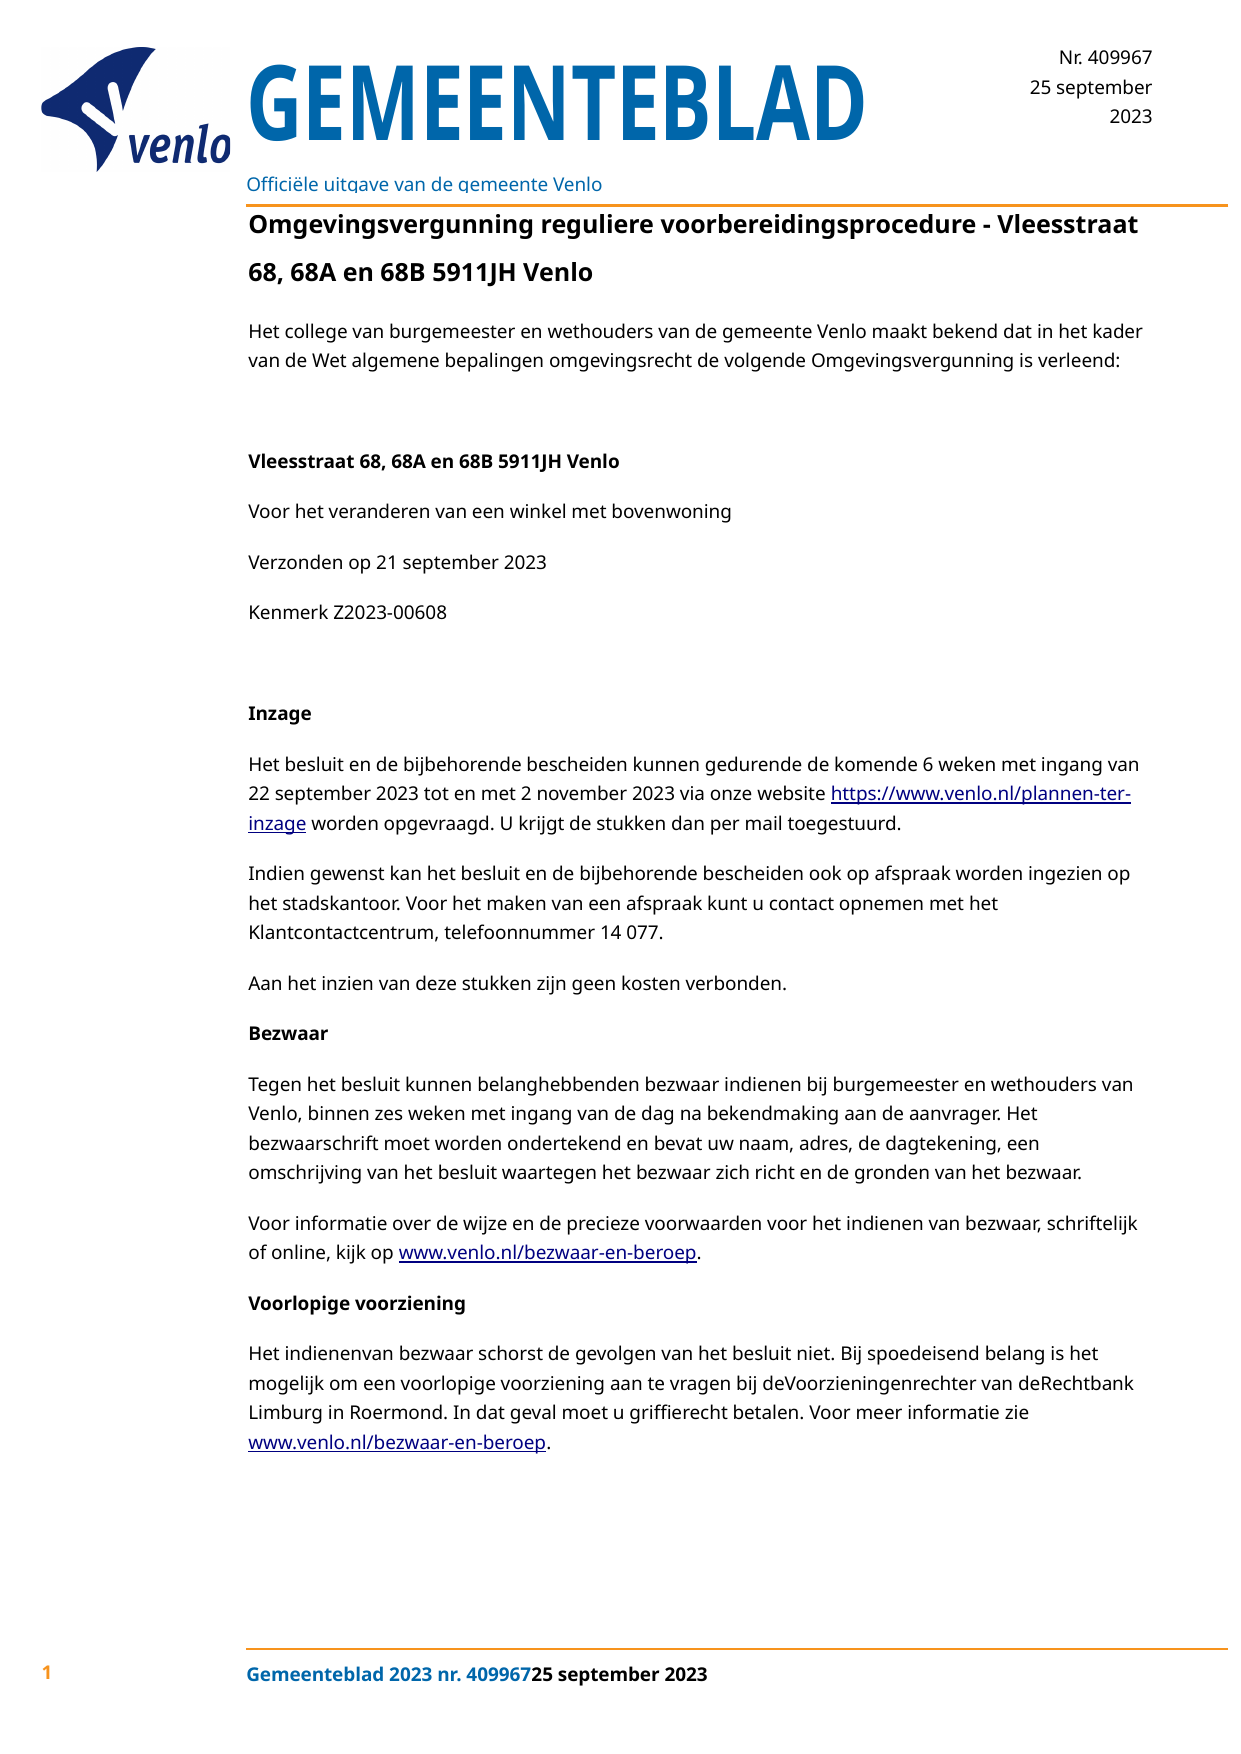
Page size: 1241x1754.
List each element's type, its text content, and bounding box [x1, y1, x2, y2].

text Indien gewenst kan het besluit en de bijbehorende bescheiden ook op afspraak worden ingezien op het stadskantoor. Voor het maken van een afspraak kunt u contact opnemen met het Klantcontactcentrum, telefoonnummer 14 077. [248, 860, 1152, 945]
text Tegen het besluit kunnen belanghebbenden bezwaar indienen bij burgemeester en wethouders van Venlo, binnen zes weken met ingang van de dag na bekendmaking aan de aanvrager. Het bezwaarschrift moet worden ondertekend en bevat uw naam, adres, de dagtekening, een omschrijving van het besluit waartegen het bezwaar zich richt en de gronden van het bezwaar. [248, 1071, 1152, 1185]
text Kenmerk Z2023-00608 [248, 599, 1152, 625]
text Voor informatie over de wijze en de precieze voorwaarden voor het indienen van bezwaar, schriftelijk of online, kijk op www.venlo.nl/bezwaar-en-beroep. [248, 1210, 1152, 1265]
text Voorlopige voorziening [248, 1290, 1152, 1316]
text Aan het inzien van deze stukken zijn geen kosten verbonden. [248, 970, 1152, 996]
text Voor het veranderen van een winkel met bovenwoning [248, 499, 1152, 524]
text Inzage [248, 700, 1152, 726]
text Bezwaar [248, 1020, 1152, 1046]
text Verzonden op 21 september 2023 [248, 549, 1152, 575]
text Het college van burgemeester en wethouders van de gemeente Venlo maakt bekend dat in het kader van de Wet algemene bepalingen omgevingsrecht de volgende Omgevingsvergunning is verleend: [248, 318, 1152, 373]
text Het besluit en de bijbehorende bescheiden kunnen gedurende de komende 6 weken met ingang van 22 september 2023 tot en met 2 november 2023 via onze website https://www.venlo.nl/plannen-ter-inzage worden opgevraagd. U krijgt de stukken dan per mail toegestuurd. [248, 751, 1152, 836]
text Omgevingsvergunning reguliere voorbereidingsprocedure - Vleesstraat 68, 68A en 68B 5911JH Venlo [248, 207, 1152, 288]
picture [41, 47, 231, 172]
text Vleesstraat 68, 68A en 68B 5911JH Venlo [248, 448, 1152, 474]
text Het indienenvan bezwaar schorst de gevolgen van het besluit niet. Bij spoedeisend belang is het mogelijk om een voorlopige voorziening aan te vragen bij deVoorzieningenrechter van deRechtbank Limburg in Roermond. In dat geval moet u griffierecht betalen. Voor meer informatie zie www.venlo.nl/bezwaar-en-beroep. [248, 1340, 1152, 1455]
